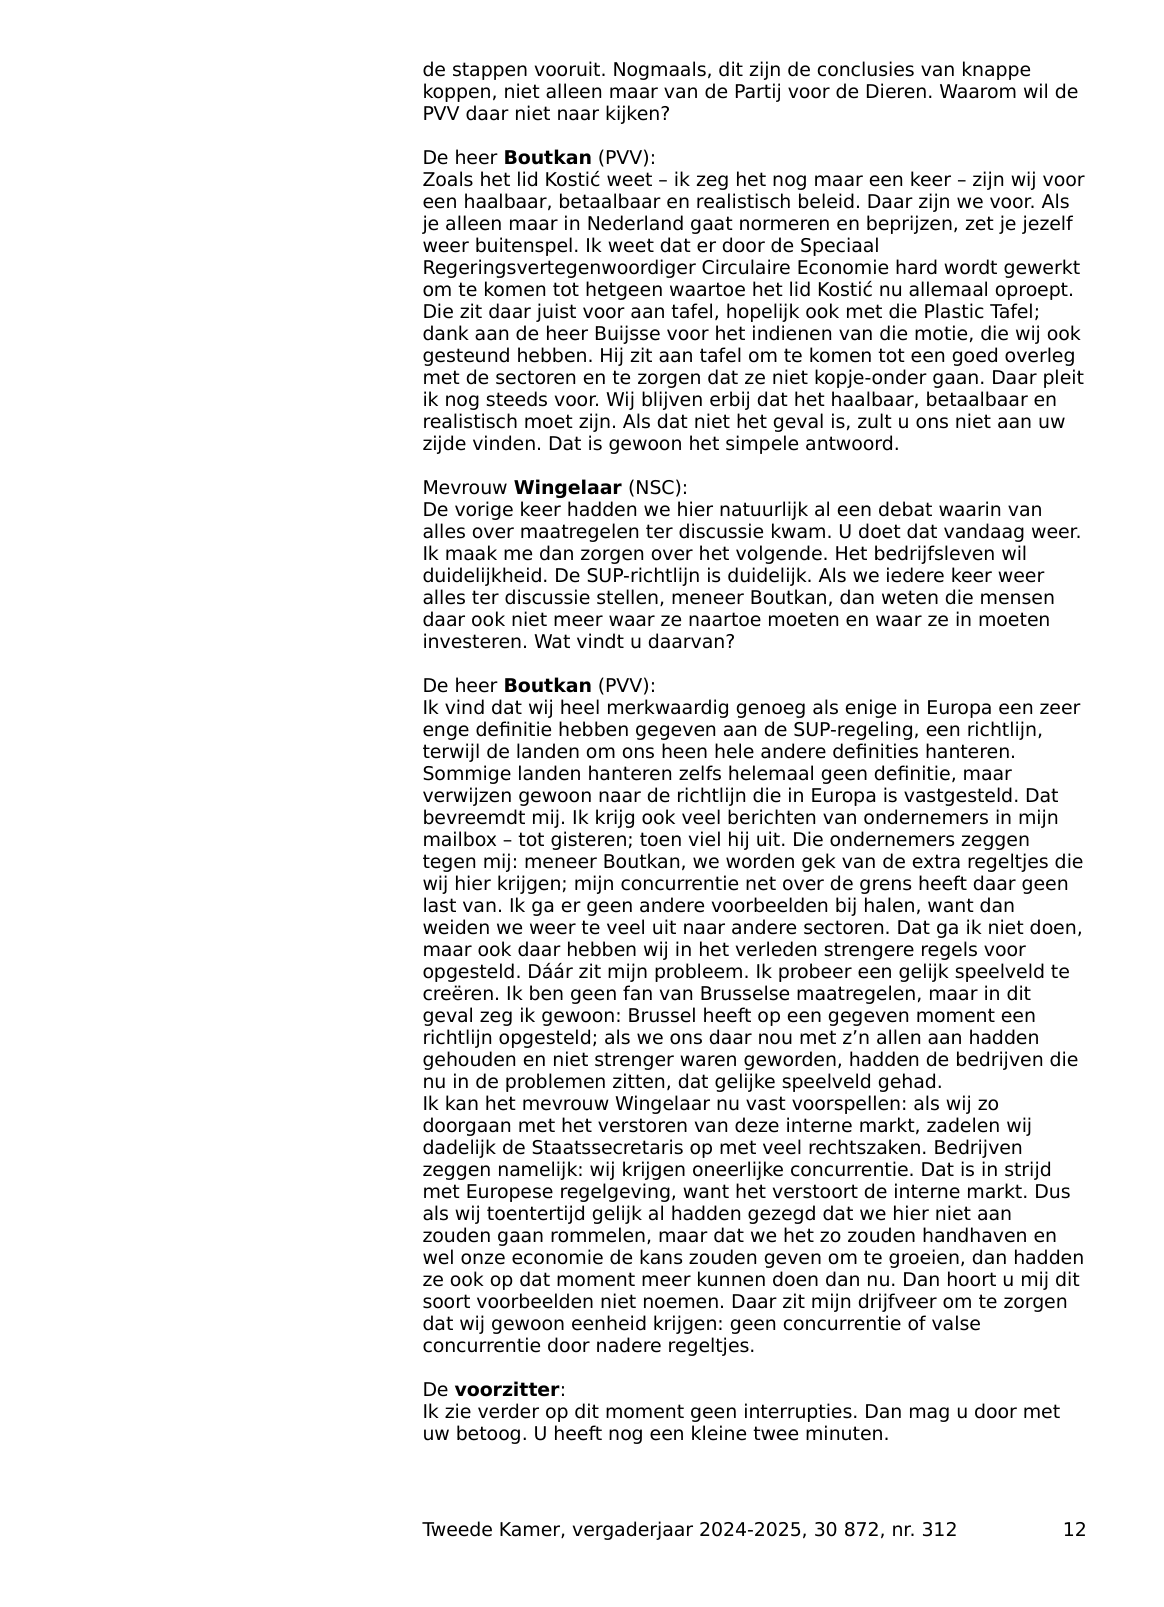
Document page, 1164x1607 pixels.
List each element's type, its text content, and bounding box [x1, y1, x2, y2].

text Ik zie verder op dit moment geen interrupties. Dan mag u door met uw betoog. U heeft nog een kleine twee minuten. [422, 1401, 1087, 1444]
text De heer Boutkan (PVV): [422, 675, 1087, 697]
text De voorzitter: [422, 1379, 1087, 1401]
text Zoals het lid Kostić weet – ik zeg het nog maar een keer – zijn wij voor een haalbaar, betaalbaar en realistisch beleid. Daar zijn we voor. Als je alleen maar in Nederland gaat normeren en beprijzen, zet je jezelf weer buitenspel. Ik weet dat er door de Speciaal Regeringsvertegenwoordiger Circulaire Economie hard wordt gewerkt om te komen tot hetgeen waartoe het lid Kostić nu allemaal oproept. Die zit daar juist voor aan tafel, hopelijk ook met die Plastic Tafel; dank aan de heer Buijsse voor het indienen van die motie, die wij ook gesteund hebben. Hij zit aan tafel om te komen tot een goed overleg met de sectoren en te zorgen dat ze niet kopje-onder gaan. Daar pleit ik nog steeds voor. Wij blijven erbij dat het haalbaar, betaalbaar en realistisch moet zijn. Als dat niet het geval is, zult u ons niet aan uw zijde vinden. Dat is gewoon het simpele antwoord. [422, 169, 1087, 455]
text De vorige keer hadden we hier natuurlijk al een debat waarin van alles over maatregelen ter discussie kwam. U doet dat vandaag weer. Ik maak me dan zorgen over het volgende. Het bedrijfsleven wil duidelijkheid. De SUP-richtlijn is duidelijk. Als we iedere keer weer alles ter discussie stellen, meneer Boutkan, dan weten die mensen daar ook niet meer waar ze naartoe moeten en waar ze in moeten investeren. Wat vindt u daarvan? [422, 499, 1087, 653]
text de stappen vooruit. Nogmaals, dit zijn de conclusies van knappe koppen, niet alleen maar van de Partij voor de Dieren. Waarom wil de PVV daar niet naar kijken? [422, 59, 1087, 125]
text De heer Boutkan (PVV): [422, 147, 1087, 169]
text Ik vind dat wij heel merkwaardig genoeg als enige in Europa een zeer enge definitie hebben gegeven aan de SUP-regeling, een richtlijn, terwijl de landen om ons heen hele andere definities hanteren. Sommige landen hanteren zelfs helemaal geen definitie, maar verwijzen gewoon naar de richtlijn die in Europa is vastgesteld. Dat bevreemdt mij. Ik krijg ook veel berichten van ondernemers in mijn mailbox – tot gisteren; toen viel hij uit. Die ondernemers zeggen tegen mij: meneer Boutkan, we worden gek van de extra regeltjes die wij hier krijgen; mijn concurrentie net over de grens heeft daar geen last van. Ik ga er geen andere voorbeelden bij halen, want dan weiden we weer te veel uit naar andere sectoren. Dat ga ik niet doen, maar ook daar hebben wij in het verleden strengere regels voor opgesteld. Dáár zit mijn probleem. Ik probeer een gelijk speelveld te creëren. Ik ben geen fan van Brusselse maatregelen, maar in dit geval zeg ik gewoon: Brussel heeft op een gegeven moment een richtlijn opgesteld; als we ons daar nou met z’n allen aan hadden gehouden en niet strenger waren geworden, hadden de bedrijven die nu in de problemen zitten, dat gelijke speelveld gehad. [422, 697, 1087, 1093]
text Mevrouw Wingelaar (NSC): [422, 477, 1087, 499]
text Ik kan het mevrouw Wingelaar nu vast voorspellen: als wij zo doorgaan met het verstoren van deze interne markt, zadelen wij dadelijk de Staatssecretaris op met veel rechtszaken. Bedrijven zeggen namelijk: wij krijgen oneerlijke concurrentie. Dat is in strijd met Europese regelgeving, want het verstoort de interne markt. Dus als wij toentertijd gelijk al hadden gezegd dat we hier niet aan zouden gaan rommelen, maar dat we het zo zouden handhaven en wel onze economie de kans zouden geven om te groeien, dan hadden ze ook op dat moment meer kunnen doen dan nu. Dan hoort u mij dit soort voorbeelden niet noemen. Daar zit mijn drijfveer om te zorgen dat wij gewoon eenheid krijgen: geen concurrentie of valse concurrentie door nadere regeltjes. [422, 1093, 1087, 1356]
